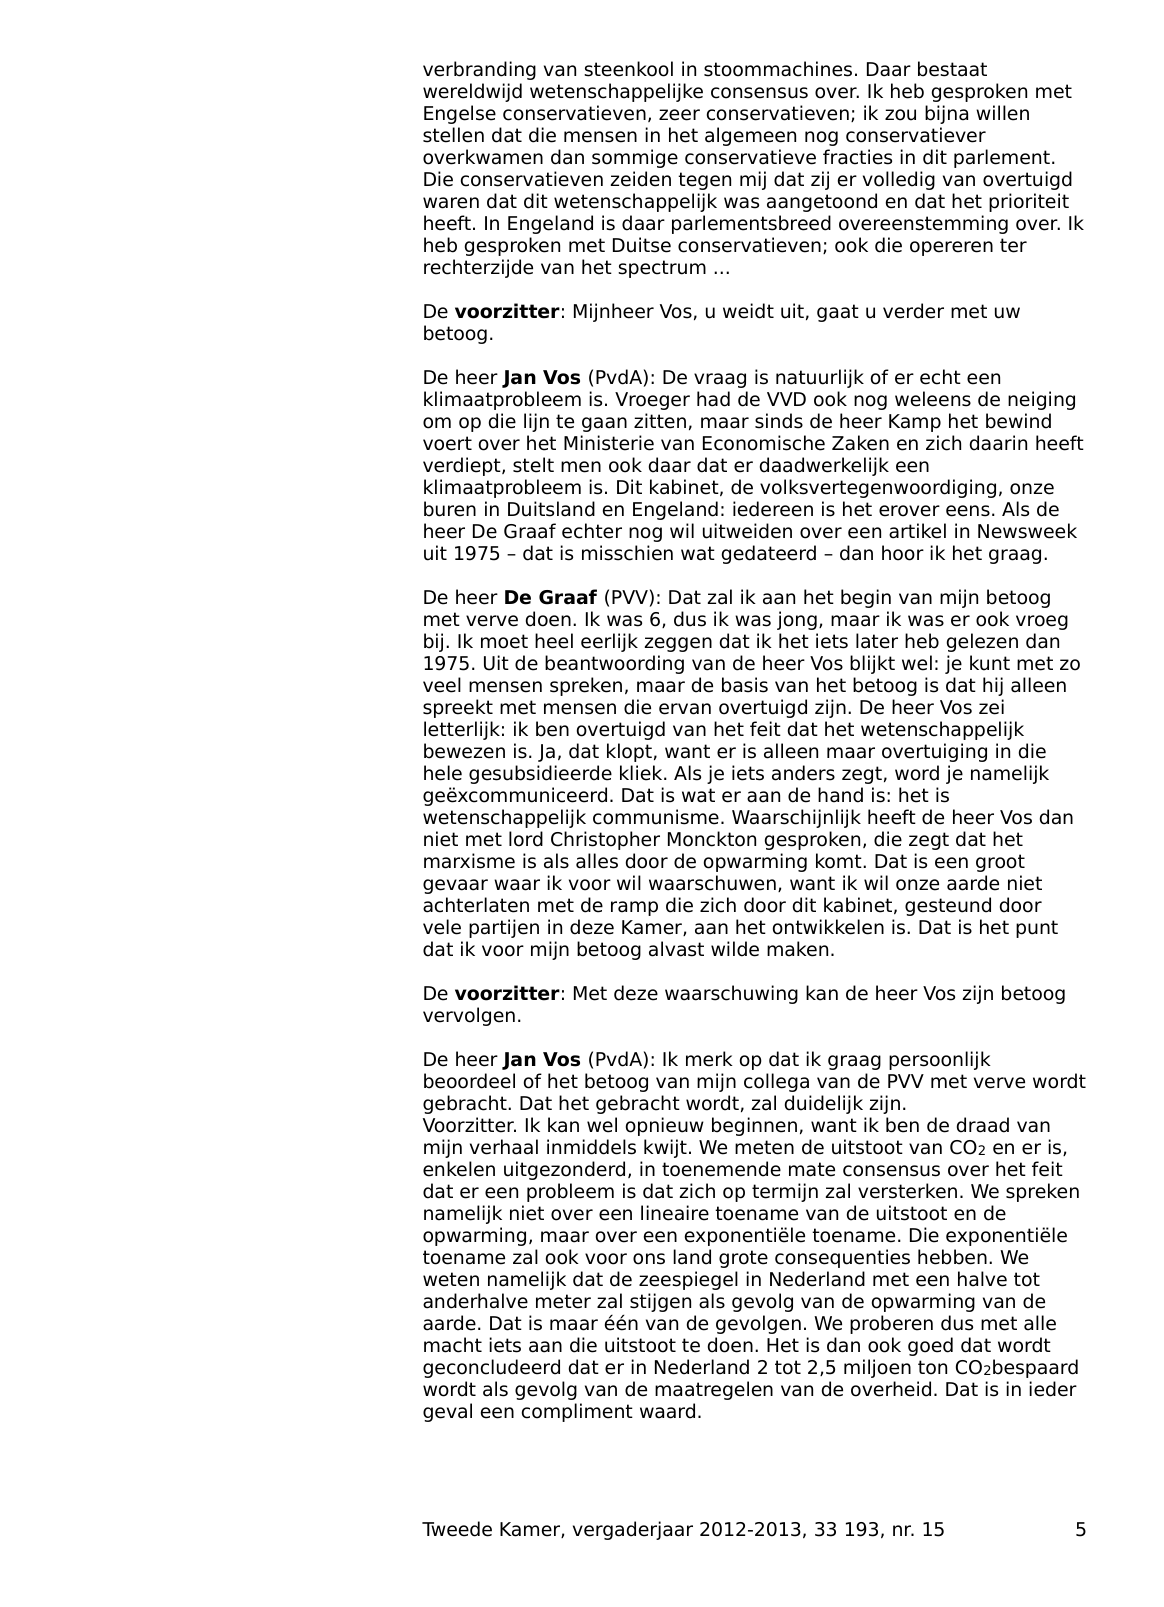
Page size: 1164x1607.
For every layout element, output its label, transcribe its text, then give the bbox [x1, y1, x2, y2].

text De heer Jan Vos (PvdA): Ik merk op dat ik graag persoonlijk beoordeel of het betoog van mijn collega van de PVV met verve wordt gebracht. Dat het gebracht wordt, zal duidelijk zijn. [422, 1049, 1087, 1115]
text De voorzitter: Met deze waarschuwing kan de heer Vos zijn betoog vervolgen. [422, 983, 1087, 1027]
text Voorzitter. Ik kan wel opnieuw beginnen, want ik ben de draad van mijn verhaal inmiddels kwijt. We meten de uitstoot van CO2 en er is, enkelen uitgezonderd, in toenemende mate consensus over het feit dat er een probleem is dat zich op termijn zal versterken. We spreken namelijk niet over een lineaire toename van de uitstoot en de opwarming, maar over een exponentiële toename. Die exponentiële toename zal ook voor ons land grote consequenties hebben. We weten namelijk dat de zeespiegel in Nederland met een halve tot anderhalve meter zal stijgen als gevolg van de opwarming van de aarde. Dat is maar één van de gevolgen. We proberen dus met alle macht iets aan die uitstoot te doen. Het is dan ook goed dat wordt geconcludeerd dat er in Nederland 2 tot 2,5 miljoen ton CO2bespaard wordt als gevolg van de maatregelen van de overheid. Dat is in ieder geval een compliment waard. [422, 1115, 1087, 1423]
text verbranding van steenkool in stoommachines. Daar bestaat wereldwijd wetenschappelijke consensus over. Ik heb gesproken met Engelse conservatieven, zeer conservatieven; ik zou bijna willen stellen dat die mensen in het algemeen nog conservatiever overkwamen dan sommige conservatieve fracties in dit parlement. Die conservatieven zeiden tegen mij dat zij er volledig van overtuigd waren dat dit wetenschappelijk was aangetoond en dat het prioriteit heeft. In Engeland is daar parlementsbreed overeenstemming over. Ik heb gesproken met Duitse conservatieven; ook die opereren ter rechterzijde van het spectrum ... [422, 59, 1087, 279]
text De heer Jan Vos (PvdA): De vraag is natuurlijk of er echt een klimaatprobleem is. Vroeger had de VVD ook nog weleens de neiging om op die lijn te gaan zitten, maar sinds de heer Kamp het bewind voert over het Ministerie van Economische Zaken en zich daarin heeft verdiept, stelt men ook daar dat er daadwerkelijk een klimaatprobleem is. Dit kabinet, de volksvertegenwoordiging, onze buren in Duitsland en Engeland: iedereen is het erover eens. Als de heer De Graaf echter nog wil uitweiden over een artikel in Newsweek uit 1975 – dat is misschien wat gedateerd – dan hoor ik het graag. [422, 367, 1087, 565]
text De voorzitter: Mijnheer Vos, u weidt uit, gaat u verder met uw betoog. [422, 301, 1087, 345]
text De heer De Graaf (PVV): Dat zal ik aan het begin van mijn betoog met verve doen. Ik was 6, dus ik was jong, maar ik was er ook vroeg bij. Ik moet heel eerlijk zeggen dat ik het iets later heb gelezen dan 1975. Uit de beantwoording van de heer Vos blijkt wel: je kunt met zo veel mensen spreken, maar de basis van het betoog is dat hij alleen spreekt met mensen die ervan overtuigd zijn. De heer Vos zei letterlijk: ik ben overtuigd van het feit dat het wetenschappelijk bewezen is. Ja, dat klopt, want er is alleen maar overtuiging in die hele gesubsidieerde kliek. Als je iets anders zegt, word je namelijk geëxcommuniceerd. Dat is wat er aan de hand is: het is wetenschappelijk communisme. Waarschijnlijk heeft de heer Vos dan niet met lord Christopher Monckton gesproken, die zegt dat het marxisme is als alles door de opwarming komt. Dat is een groot gevaar waar ik voor wil waarschuwen, want ik wil onze aarde niet achterlaten met de ramp die zich door dit kabinet, gesteund door vele partijen in deze Kamer, aan het ontwikkelen is. Dat is het punt dat ik voor mijn betoog alvast wilde maken. [422, 587, 1087, 961]
